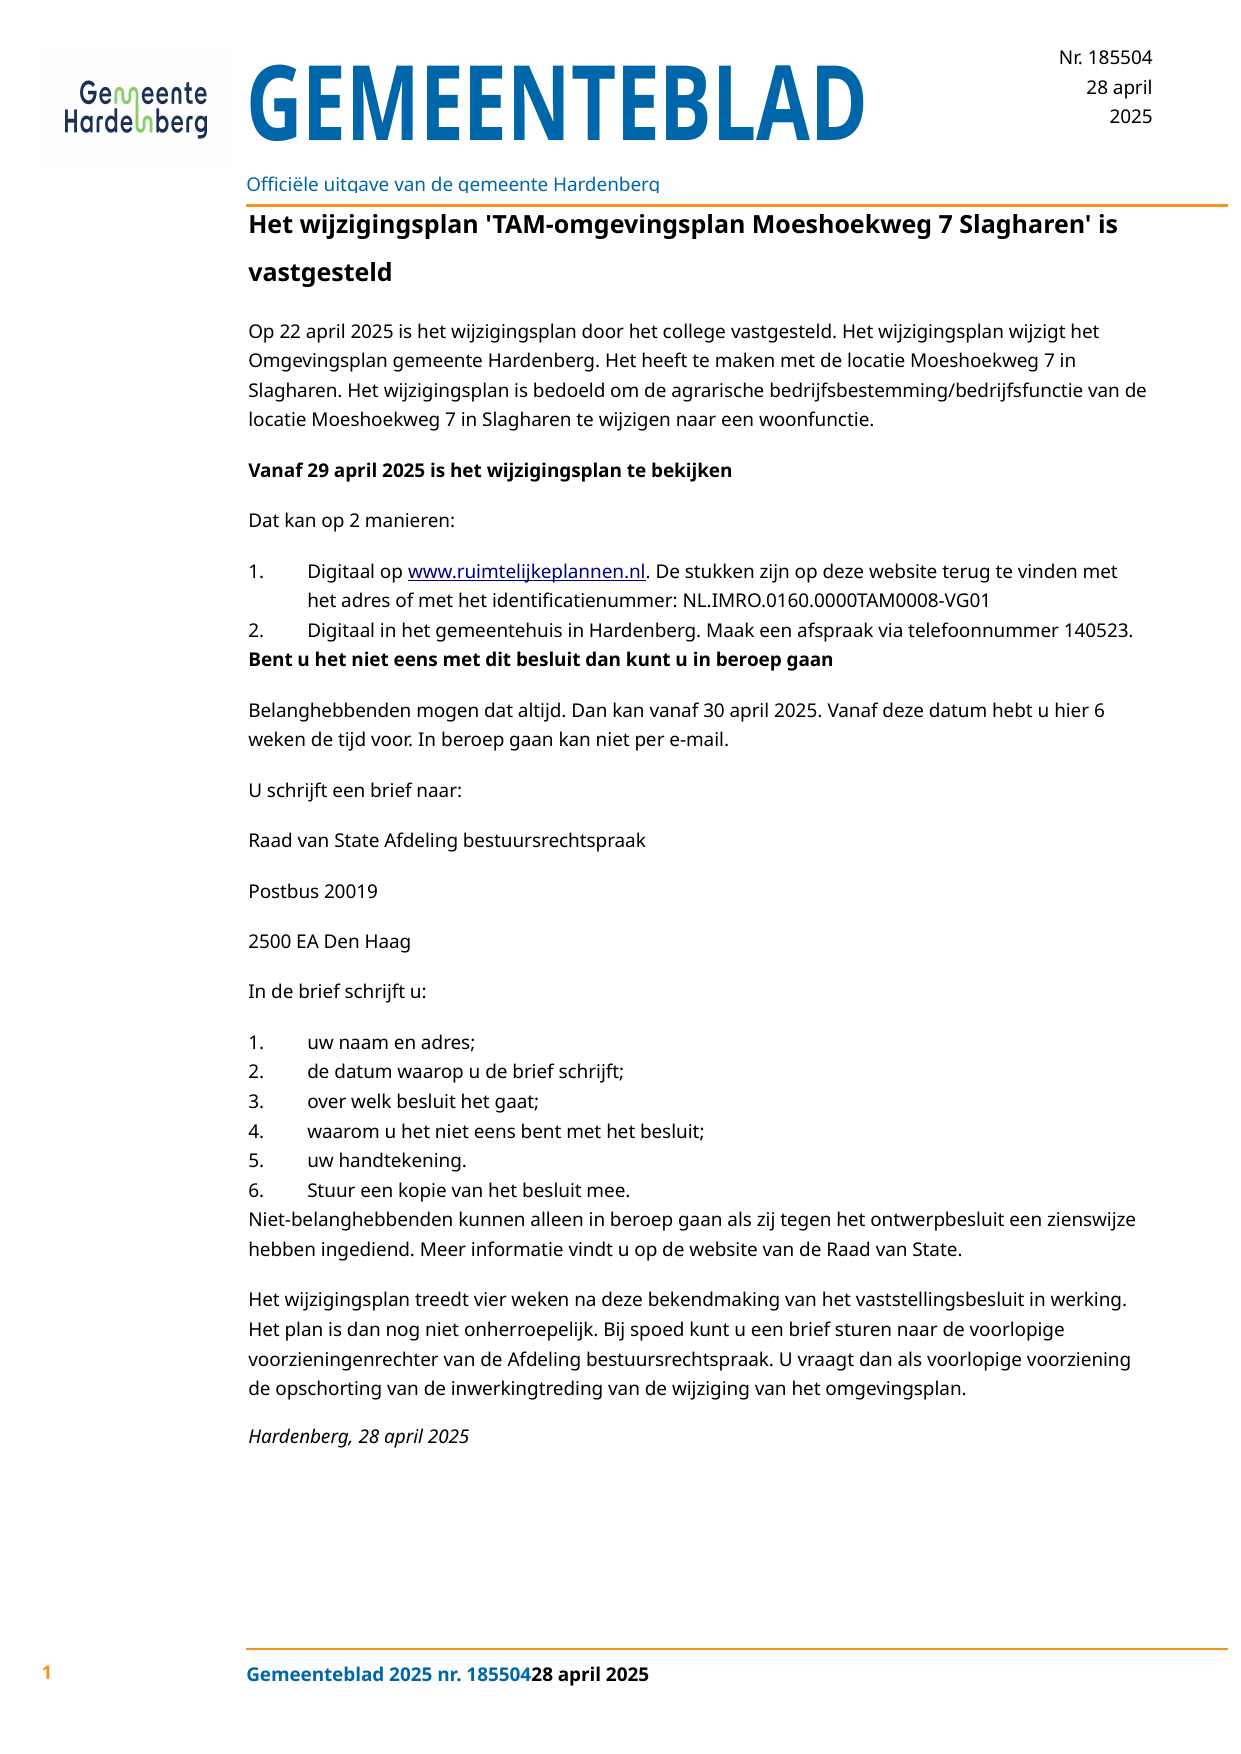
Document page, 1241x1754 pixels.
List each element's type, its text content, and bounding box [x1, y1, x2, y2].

text Bent u het niet eens met dit besluit dan kunt u in beroep gaan [248, 647, 1152, 672]
picture [41, 47, 231, 172]
list Stuur een kopie van het besluit mee. [248, 1177, 1152, 1203]
list Digitaal op www.ruimtelijkeplannen.nl. De stukken zijn op deze website terug te vinden met het adres of met het identificatienummer: NL.IMRO.0160.0000TAM0008-VG01 [248, 558, 1152, 613]
list over welk besluit het gaat; [248, 1088, 1152, 1114]
list Digitaal in het gemeentehuis in Hardenberg. Maak een afspraak via telefoonnummer 140523. [248, 617, 1152, 643]
text Raad van State Afdeling bestuursrechtspraak [248, 827, 1152, 853]
text Dat kan op 2 manieren: [248, 507, 1152, 533]
text U schrijft een brief naar: [248, 777, 1152, 803]
list uw handtekening. [248, 1147, 1152, 1173]
text Vanaf 29 april 2025 is het wijzigingsplan te bekijken [248, 457, 1152, 483]
text 2500 EA Den Haag [248, 928, 1152, 954]
text Niet-belanghebbenden kunnen alleen in beroep gaan als zij tegen het ontwerpbesluit een zienswijze hebben ingediend. Meer informatie vindt u op de website van de Raad van State. [248, 1207, 1152, 1262]
text Het wijzigingsplan 'TAM-omgevingsplan Moeshoekweg 7 Slagharen' is vastgesteld [248, 207, 1152, 288]
list uw naam en adres; [248, 1029, 1152, 1055]
text Belanghebbenden mogen dat altijd. Dan kan vanaf 30 april 2025. Vanaf deze datum hebt u hier 6 weken de tijd voor. In beroep gaan kan niet per e-mail. [248, 697, 1152, 752]
text Op 22 april 2025 is het wijzigingsplan door het college vastgesteld. Het wijzigingsplan wijzigt het Omgevingsplan gemeente Hardenberg. Het heeft te maken met de locatie Moeshoekweg 7 in Slagharen. Het wijzigingsplan is bedoeld om de agrarische bedrijfsbestemming/bedrijfsfunctie van de locatie Moeshoekweg 7 in Slagharen te wijzigen naar een woonfunctie. [248, 318, 1152, 432]
list waarom u het niet eens bent met het besluit; [248, 1118, 1152, 1144]
text In de brief schrijft u: [248, 979, 1152, 1004]
text Postbus 20019 [248, 878, 1152, 904]
text Het wijzigingsplan treedt vier weken na deze bekendmaking van het vaststellingsbesluit in werking. Het plan is dan nog niet onherroepelijk. Bij spoed kunt u een brief sturen naar de voorlopige voorzieningenrechter van de Afdeling bestuursrechtspraak. U vraagt dan als voorlopige voorziening de opschorting van de inwerkingtreding van de wijziging van het omgevingsplan. [248, 1287, 1152, 1401]
text Hardenberg, 28 april 2025 [248, 1423, 1152, 1449]
list de datum waarop u de brief schrijft; [248, 1059, 1152, 1084]
